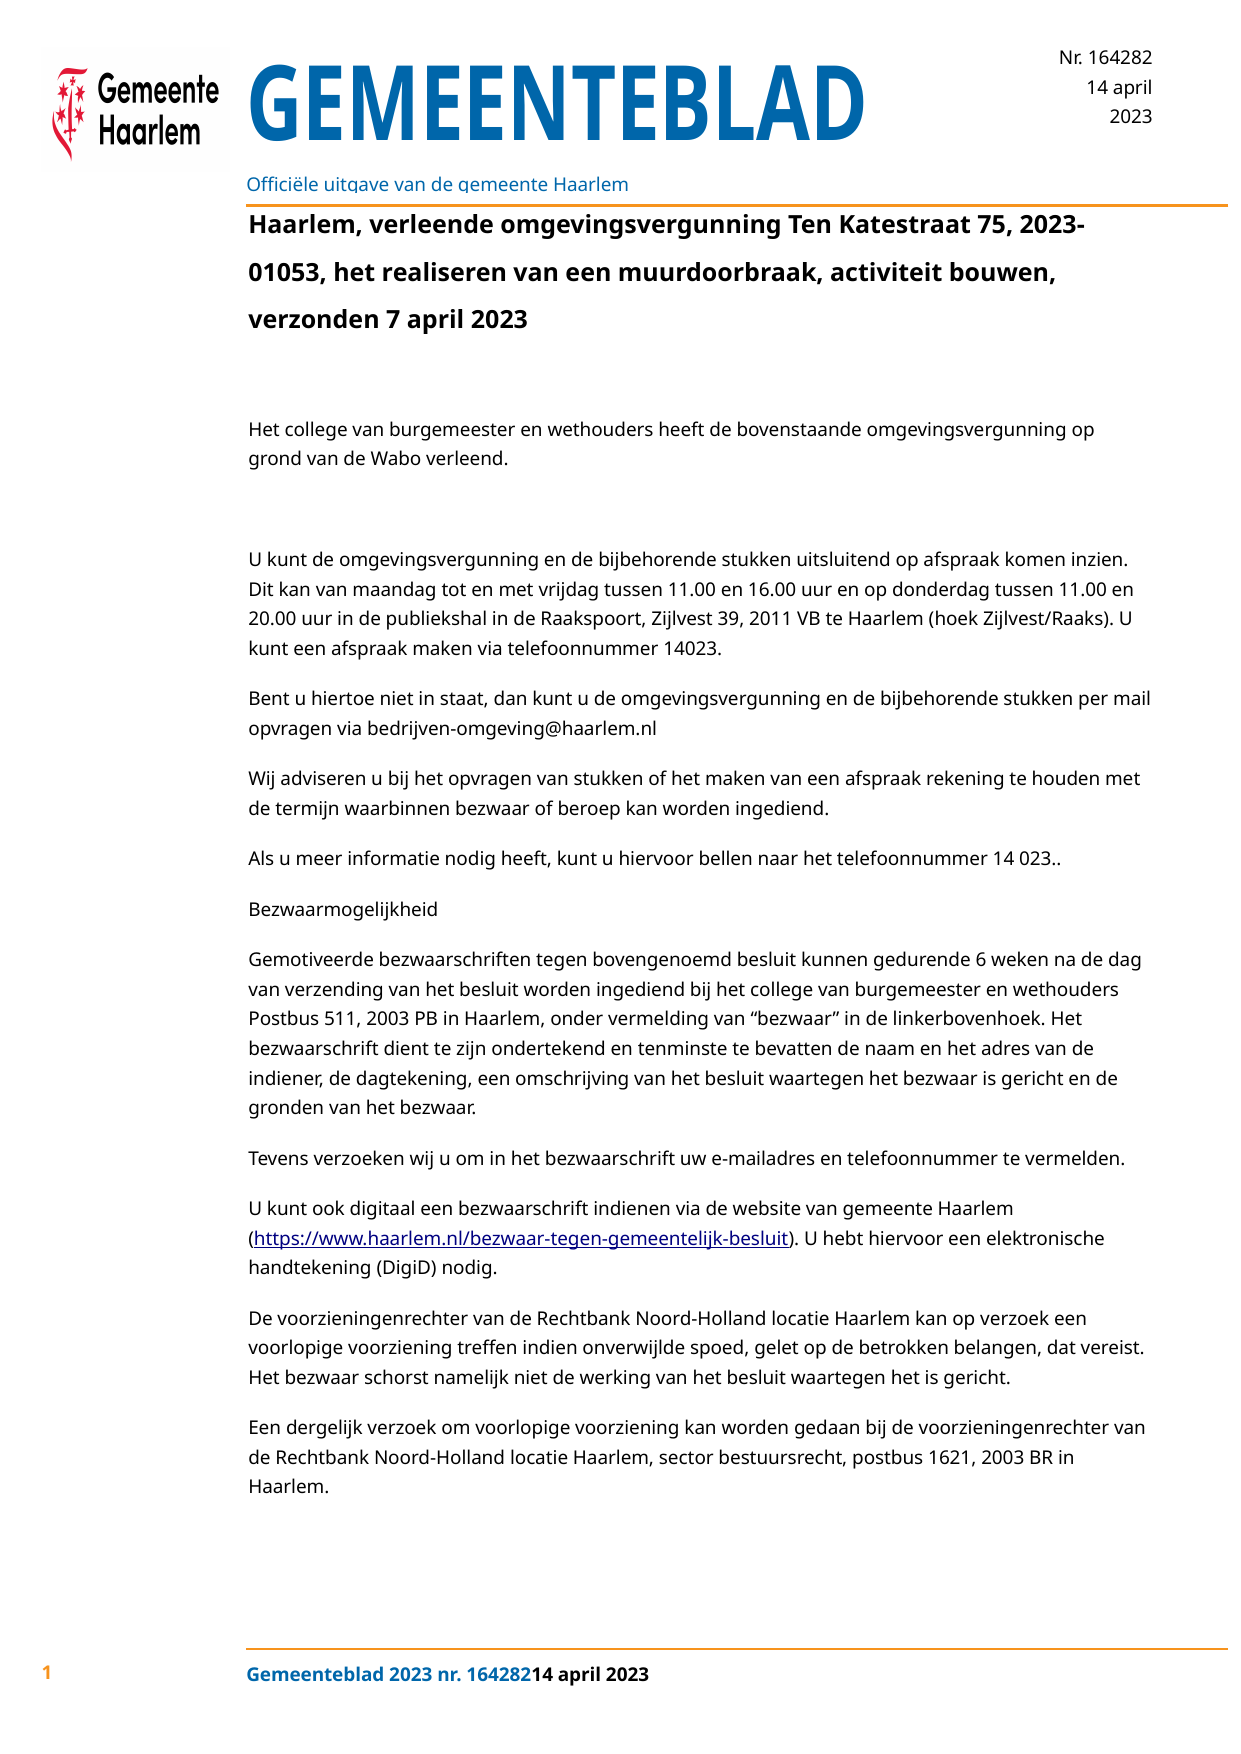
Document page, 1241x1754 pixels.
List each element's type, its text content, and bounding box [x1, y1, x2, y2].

text Als u meer informatie nodig heeft, kunt u hiervoor bellen naar het telefoonnummer 14 023.. [248, 846, 1152, 871]
text Gemotiveerde bezwaarschriften tegen bovengenoemd besluit kunnen gedurende 6 weken na de dag van verzending van het besluit worden ingediend bij het college van burgemeester en wethouders Postbus 511, 2003 PB in Haarlem, onder vermelding van “bezwaar” in de linkerbovenhoek. Het bezwaarschrift dient te zijn ondertekend en tenminste te bevatten de naam en het adres van de indiener, de dagtekening, een omschrijving van het besluit waartegen het bezwaar is gericht en de gronden van het bezwaar. [248, 946, 1152, 1120]
text U kunt de omgevingsvergunning en de bijbehorende stukken uitsluitend op afspraak komen inzien. Dit kan van maandag tot en met vrijdag tussen 11.00 en 16.00 uur en op donderdag tussen 11.00 en 20.00 uur in de publiekshal in de Raakspoort, Zijlvest 39, 2011 VB te Haarlem (hoek Zijlvest/Raaks). U kunt een afspraak maken via telefoonnummer 14023. [248, 546, 1152, 661]
text Bent u hiertoe niet in staat, dan kunt u de omgevingsvergunning en de bijbehorende stukken per mail opvragen via bedrijven-omgeving@haarlem.nl [248, 686, 1152, 741]
text U kunt ook digitaal een bezwaarschrift indienen via de website van gemeente Haarlem (https://www.haarlem.nl/bezwaar-tegen-gemeentelijk-besluit). U hebt hiervoor een elektronische handtekening (DigiD) nodig. [248, 1195, 1152, 1280]
text Tevens verzoeken wij u om in het bezwaarschrift uw e-mailadres en telefoonnummer te vermelden. [248, 1145, 1152, 1170]
text De voorzieningenrechter van de Rechtbank Noord-Holland locatie Haarlem kan op verzoek een voorlopige voorziening treffen indien onverwijlde spoed, gelet op de betrokken belangen, dat vereist. Het bezwaar schorst namelijk niet de werking van het besluit waartegen het is gericht. [248, 1305, 1152, 1389]
picture [41, 47, 231, 172]
text Bezwaarmogelijkheid [248, 896, 1152, 922]
text Een dergelijk verzoek om voorlopige voorziening kan worden gedaan bij de voorzieningenrechter van de Rechtbank Noord-Holland locatie Haarlem, sector bestuursrecht, postbus 1621, 2003 BR in Haarlem. [248, 1414, 1152, 1499]
text Haarlem, verleende omgevingsvergunning Ten Katestraat 75, 2023-01053, het realiseren van een muurdoorbraak, activiteit bouwen, verzonden 7 april 2023 [248, 207, 1152, 336]
text Het college van burgemeester en wethouders heeft de bovenstaande omgevingsvergunning op grond van de Wabo verleend. [248, 416, 1152, 471]
text Wij adviseren u bij het opvragen van stukken of het maken van een afspraak rekening te houden met de termijn waarbinnen bezwaar of beroep kan worden ingediend. [248, 766, 1152, 821]
